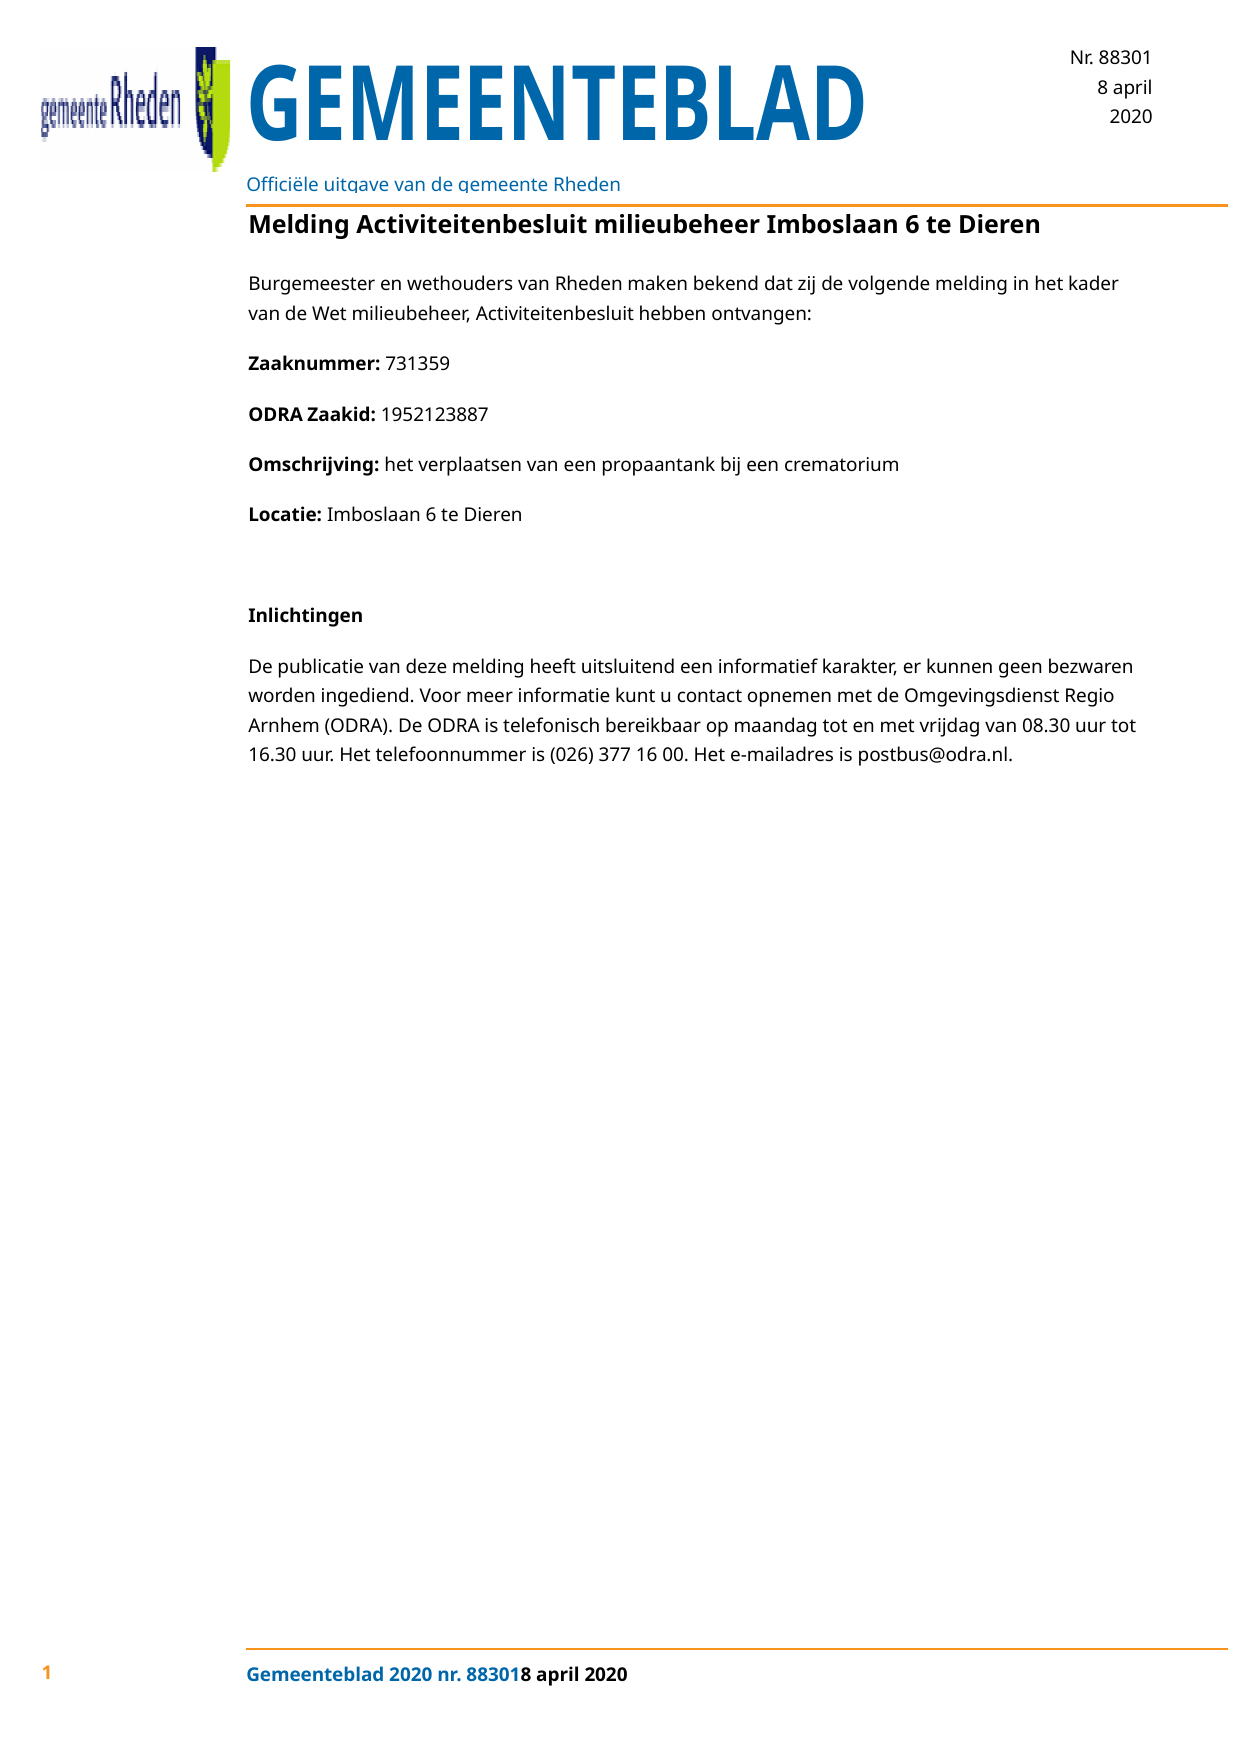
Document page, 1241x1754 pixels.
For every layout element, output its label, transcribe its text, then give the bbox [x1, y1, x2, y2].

text Inlichtingen [248, 602, 1152, 628]
text Locatie: Imboslaan 6 te Dieren [248, 502, 1152, 527]
text Omschrijving: het verplaatsen van een propaantank bij een crematorium [248, 451, 1152, 477]
text Zaaknummer: 731359 [248, 350, 1152, 376]
text Melding Activiteitenbesluit milieubeheer Imboslaan 6 te Dieren [248, 207, 1152, 241]
text Burgemeester en wethouders van Rheden maken bekend dat zij de volgende melding in het kader van de Wet milieubeheer, Activiteitenbesluit hebben ontvangen: [248, 270, 1152, 326]
text De publicatie van deze melding heeft uitsluitend een informatief karakter, er kunnen geen bezwaren worden ingediend. Voor meer informatie kunt u contact opnemen met de Omgevingsdienst Regio Arnhem (ODRA). De ODRA is telefonisch bereikbaar op maandag tot en met vrijdag van 08.30 uur tot 16.30 uur. Het telefoonnummer is (026) 377 16 00. Het e-mailadres is postbus@odra.nl. [248, 653, 1152, 767]
picture [41, 47, 231, 172]
text ODRA Zaakid: 1952123887 [248, 401, 1152, 426]
